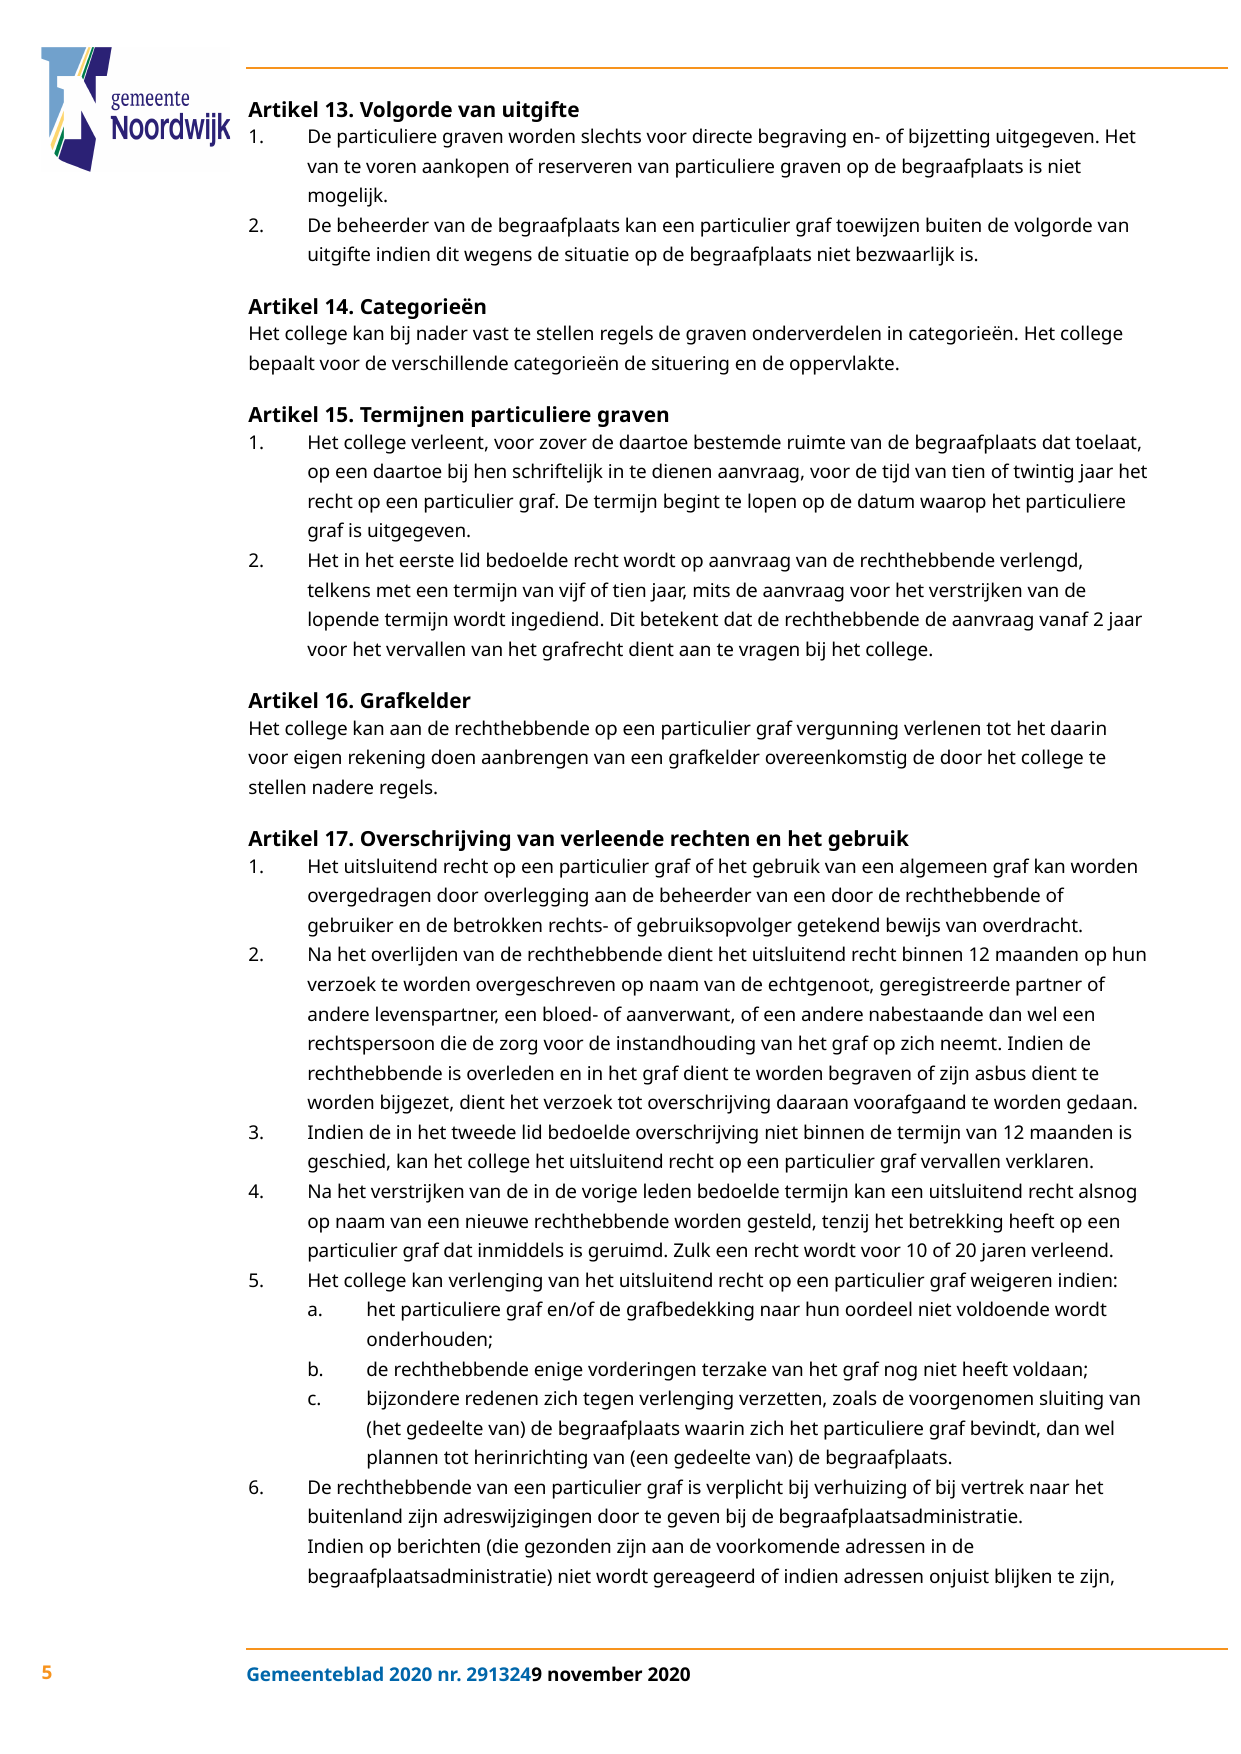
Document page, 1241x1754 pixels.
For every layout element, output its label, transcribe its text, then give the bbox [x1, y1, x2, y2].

list De beheerder van de begraafplaats kan een particulier graf toewijzen buiten de volgorde van uitgifte indien dit wegens de situatie op de begraafplaats niet bezwaarlijk is. [248, 212, 1152, 267]
list de rechthebbende enige vorderingen terzake van het graf nog niet heeft voldaan; [307, 1356, 1152, 1381]
list Het uitsluitend recht op een particulier graf of het gebruik van een algemeen graf kan worden overgedragen door overlegging aan de beheerder van een door de rechthebbende of gebruiker en de betrokken rechts- of gebruiksopvolger getekend bewijs van overdracht. [248, 853, 1152, 938]
text Artikel 17. Overschrijving van verleende rechten en het gebruik [248, 824, 1152, 853]
list bijzondere redenen zich tegen verlenging verzetten, zoals de voorgenomen sluiting van (het gedeelte van) de begraafplaats waarin zich het particuliere graf bevindt, dan wel plannen tot herinrichting van (een gedeelte van) de begraafplaats. [307, 1385, 1152, 1470]
list Het college verleent, voor zover de daartoe bestemde ruimte van de begraafplaats dat toelaat, op een daartoe bij hen schriftelijk in te dienen aanvraag, voor de tijd van tien of twintig jaar het recht op een particulier graf. De termijn begint te lopen op de datum waarop het particuliere graf is uitgegeven. [248, 429, 1152, 543]
picture [41, 47, 231, 172]
list Indien de in het tweede lid bedoelde overschrijving niet binnen de termijn van 12 maanden is geschied, kan het college het uitsluitend recht op een particulier graf vervallen verklaren. [248, 1119, 1152, 1174]
text Het college kan aan de rechthebbende op een particulier graf vergunning verlenen tot het daarin voor eigen rekening doen aanbrengen van een grafkelder overeenkomstig de door het college te stellen nadere regels. [248, 715, 1152, 800]
text Het college kan bij nader vast te stellen regels de graven onderverdelen in categorieën. Het college bepaalt voor de verschillende categorieën de situering en de oppervlakte. [248, 320, 1152, 376]
list Na het verstrijken van de in de vorige leden bedoelde termijn kan een uitsluitend recht alsnog op naam van een nieuwe rechthebbende worden gesteld, tenzij het betrekking heeft op een particulier graf dat inmiddels is geruimd. Zulk een recht wordt voor 10 of 20 jaren verleend. [248, 1178, 1152, 1263]
text Artikel 16. Grafkelder [248, 686, 1152, 715]
list De rechthebbende van een particulier graf is verplicht bij verhuizing of bij vertrek naar het buitenland zijn adreswijzigingen door te geven bij de begraafplaatsadministratie. [248, 1474, 1152, 1529]
list Na het overlijden van de rechthebbende dient het uitsluitend recht binnen 12 maanden op hun verzoek te worden overgeschreven op naam van de echtgenoot, geregistreerde partner of andere levenspartner, een bloed- of aanverwant, of een andere nabestaande dan wel een rechtspersoon die de zorg voor de instandhouding van het graf op zich neemt. Indien de rechthebbende is overleden en in het graf dient te worden begraven of zijn asbus dient te worden bijgezet, dient het verzoek tot overschrijving daaraan voorafgaand te worden gedaan. [248, 942, 1152, 1115]
text Artikel 15. Termijnen particuliere graven [248, 400, 1152, 429]
list De particuliere graven worden slechts voor directe begraving en- of bijzetting uitgegeven. Het van te voren aankopen of reserveren van particuliere graven op de begraafplaats is niet mogelijk. [248, 123, 1152, 208]
list Het college kan verlenging van het uitsluitend recht op een particulier graf weigeren indien: [248, 1267, 1152, 1293]
list het particuliere graf en/of de grafbedekking naar hun oordeel niet voldoende wordt onderhouden; [307, 1297, 1152, 1352]
text Artikel 13. Volgorde van uitgifte [248, 95, 1152, 123]
list Indien op berichten (die gezonden zijn aan de voorkomende adressen in de begraafplaatsadministratie) niet wordt gereageerd of indien adressen onjuist blijken te zijn, [248, 1533, 1152, 1588]
list Het in het eerste lid bedoelde recht wordt op aanvraag van de rechthebbende verlengd, telkens met een termijn van vijf of tien jaar, mits de aanvraag voor het verstrijken van de lopende termijn wordt ingediend. Dit betekent dat de rechthebbende de aanvraag vanaf 2 jaar voor het vervallen van het grafrecht dient aan te vragen bij het college. [248, 547, 1152, 662]
text Artikel 14. Categorieën [248, 292, 1152, 320]
